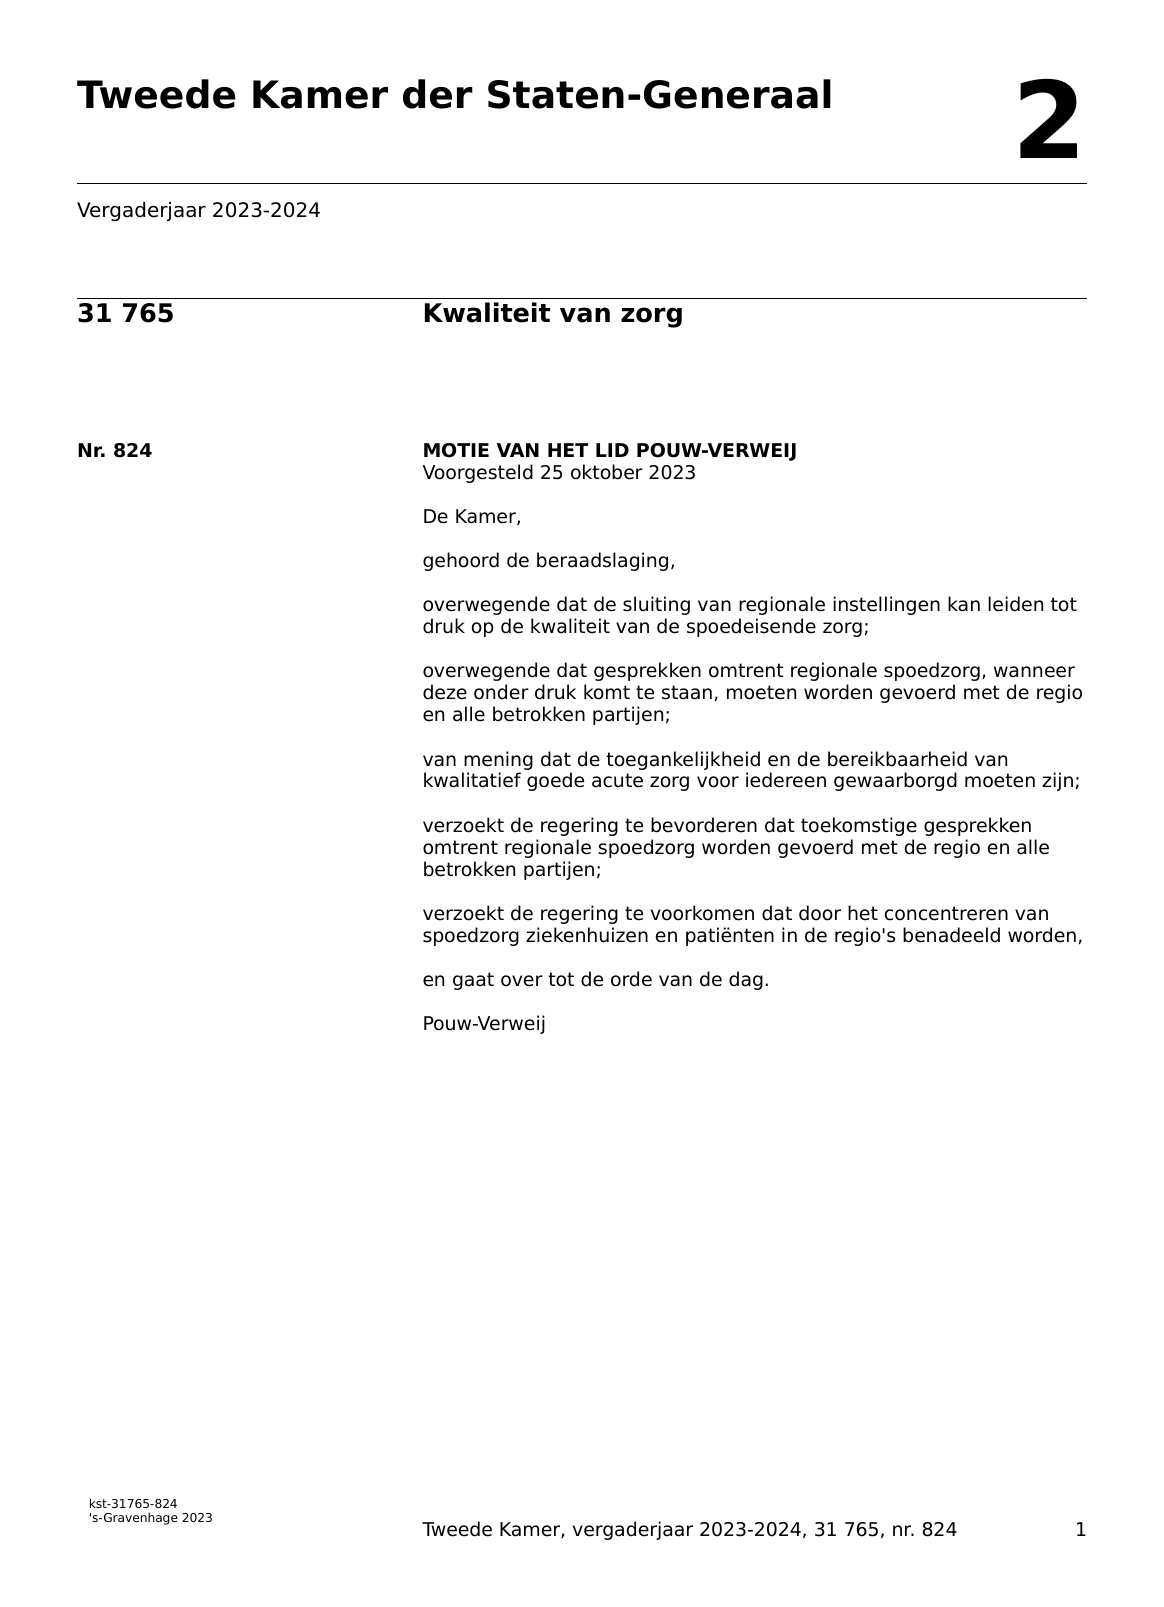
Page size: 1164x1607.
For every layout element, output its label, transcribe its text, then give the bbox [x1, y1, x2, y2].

text Pouw-Verweij [422, 1013, 1087, 1035]
text 's-Gravenhage 2023 [88, 1511, 323, 1525]
text kst-31765-824 [88, 1497, 323, 1511]
table_header Tweede Kamer der Staten-Generaal [77, 59, 886, 183]
text overwegende dat gesprekken omtrent regionale spoedzorg, wanneer deze onder druk komt te staan, moeten worden gevoerd met de regio en alle betrokken partijen; [422, 660, 1087, 726]
table_header 2 [886, 59, 1087, 183]
text gehoord de beraadslaging, [422, 550, 1087, 572]
subtitle Nr. 824 MOTIE VAN HET LID POUW-VERWEIJ [77, 440, 1087, 462]
text en gaat over tot de orde van de dag. [422, 969, 1087, 991]
table_cell Vergaderjaar 2023-2024 [77, 184, 1087, 298]
text verzoekt de regering te voorkomen dat door het concentreren van spoedzorg ziekenhuizen en patiënten in de regio's benadeeld worden, [422, 903, 1087, 947]
subtitle 31 765 Kwaliteit van zorg [77, 299, 1087, 329]
text overwegende dat de sluiting van regionale instellingen kan leiden tot druk op de kwaliteit van de spoedeisende zorg; [422, 594, 1087, 638]
text verzoekt de regering te bevorderen dat toekomstige gesprekken omtrent regionale spoedzorg worden gevoerd met de regio en alle betrokken partijen; [422, 814, 1087, 881]
text van mening dat de toegankelijkheid en de bereikbaarheid van kwalitatief goede acute zorg voor iedereen gewaarborgd moeten zijn; [422, 748, 1087, 792]
text Voorgesteld 25 oktober 2023 [422, 462, 1087, 484]
text De Kamer, [422, 506, 1087, 528]
